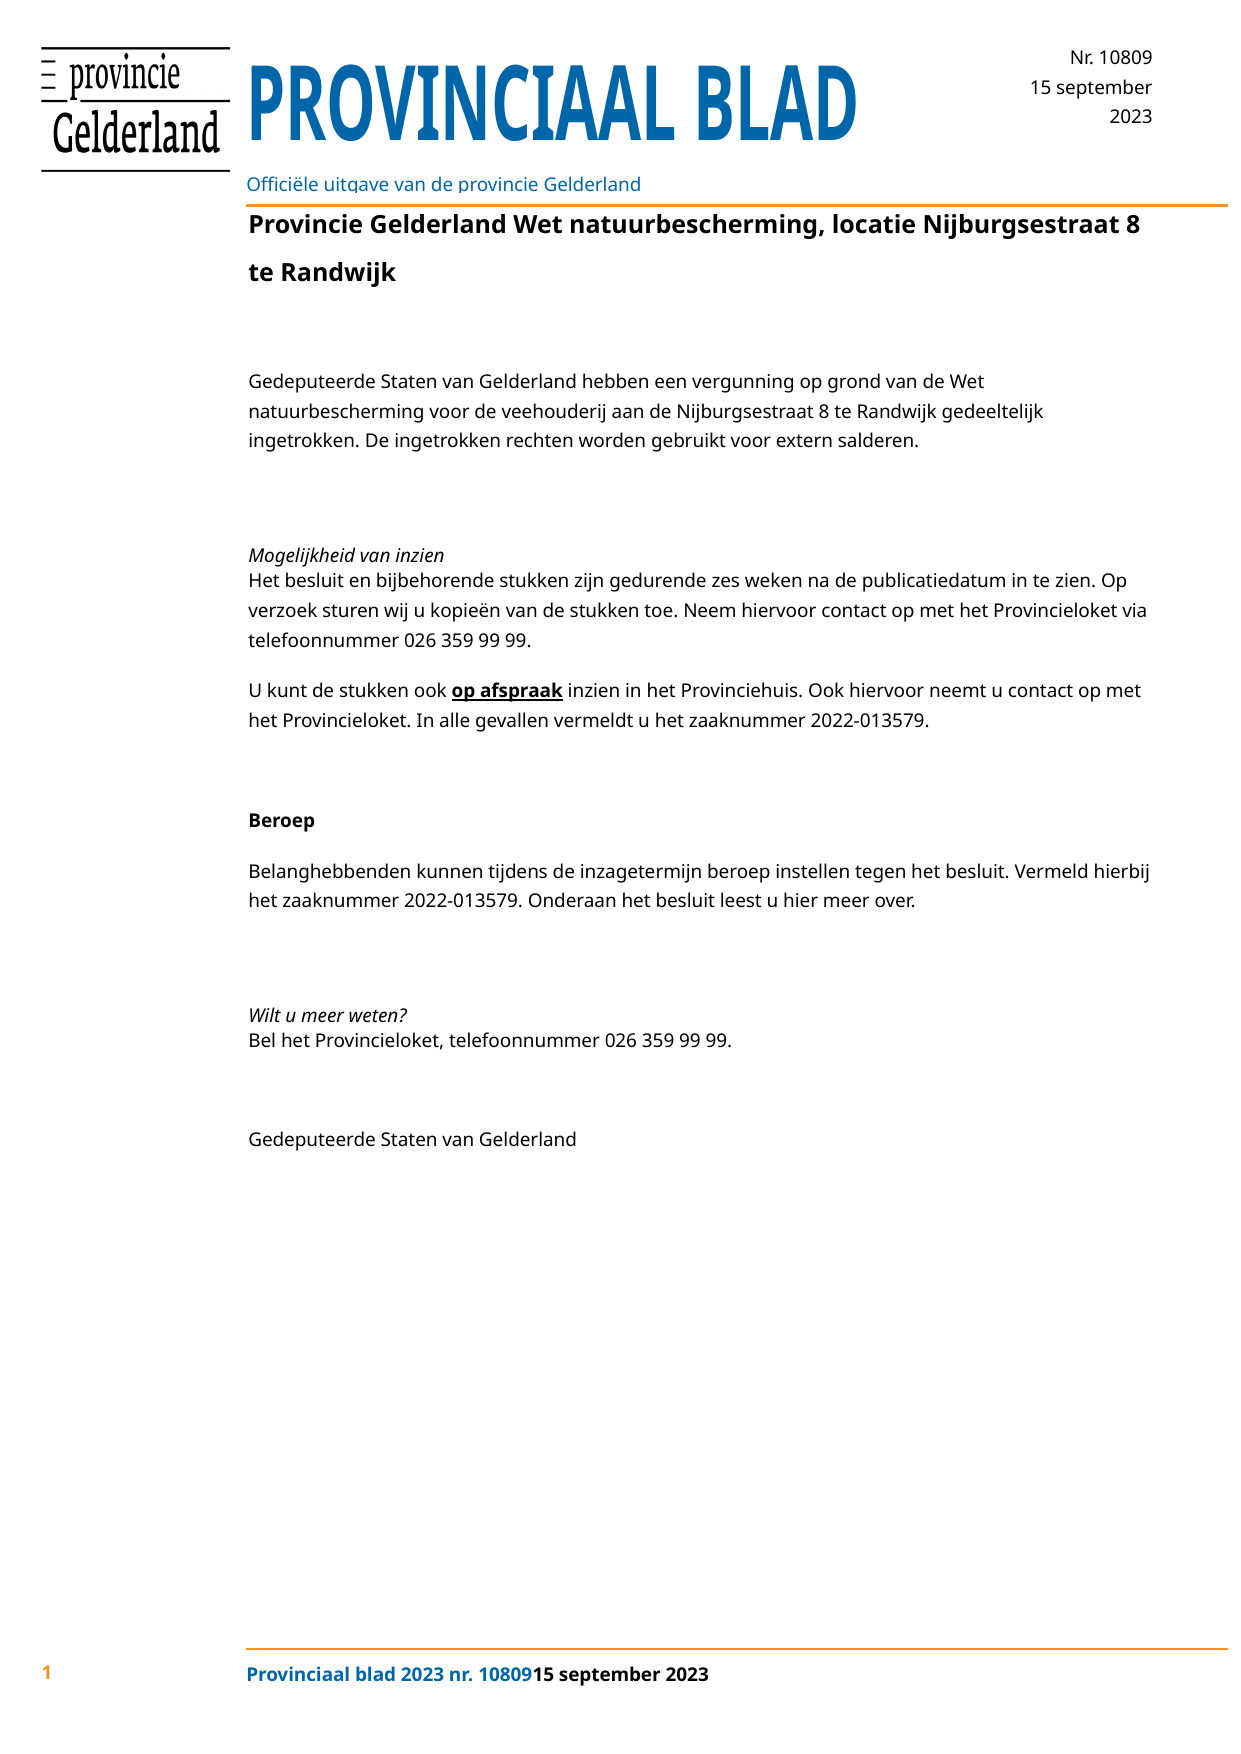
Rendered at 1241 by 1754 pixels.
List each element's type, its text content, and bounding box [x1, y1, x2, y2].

text Beroep [248, 808, 1152, 833]
picture [41, 47, 231, 172]
text Bel het Provincieloket, telefoonnummer 026 359 99 99. [248, 1028, 1152, 1053]
text Provincie Gelderland Wet natuurbescherming, locatie Nijburgsestraat 8 te Randwijk [248, 207, 1152, 288]
text Wilt u meer weten? [248, 1002, 1152, 1028]
text Belanghebbenden kunnen tijdens de inzagetermijn beroep instellen tegen het besluit. Vermeld hierbij het zaaknummer 2022-013579. Onderaan het besluit leest u hier meer over. [248, 858, 1152, 913]
text Gedeputeerde Staten van Gelderland [248, 1126, 1152, 1152]
text U kunt de stukken ook op afspraak inzien in het Provinciehuis. Ook hiervoor neemt u contact op met het Provincieloket. In alle gevallen vermeldt u het zaaknummer 2022-013579. [248, 677, 1152, 732]
text Het besluit en bijbehorende stukken zijn gedurende zes weken na de publicatiedatum in te zien. Op verzoek sturen wij u kopieën van de stukken toe. Neem hiervoor contact op met het Provincieloket via telefoonnummer 026 359 99 99. [248, 568, 1152, 652]
text Mogelijkheid van inzien [248, 542, 1152, 568]
text Gedeputeerde Staten van Gelderland hebben een vergunning op grond van de Wet natuurbescherming voor de veehouderij aan de Nijburgsestraat 8 te Randwijk gedeeltelijk ingetrokken. De ingetrokken rechten worden gebruikt voor extern salderen. [248, 368, 1152, 453]
